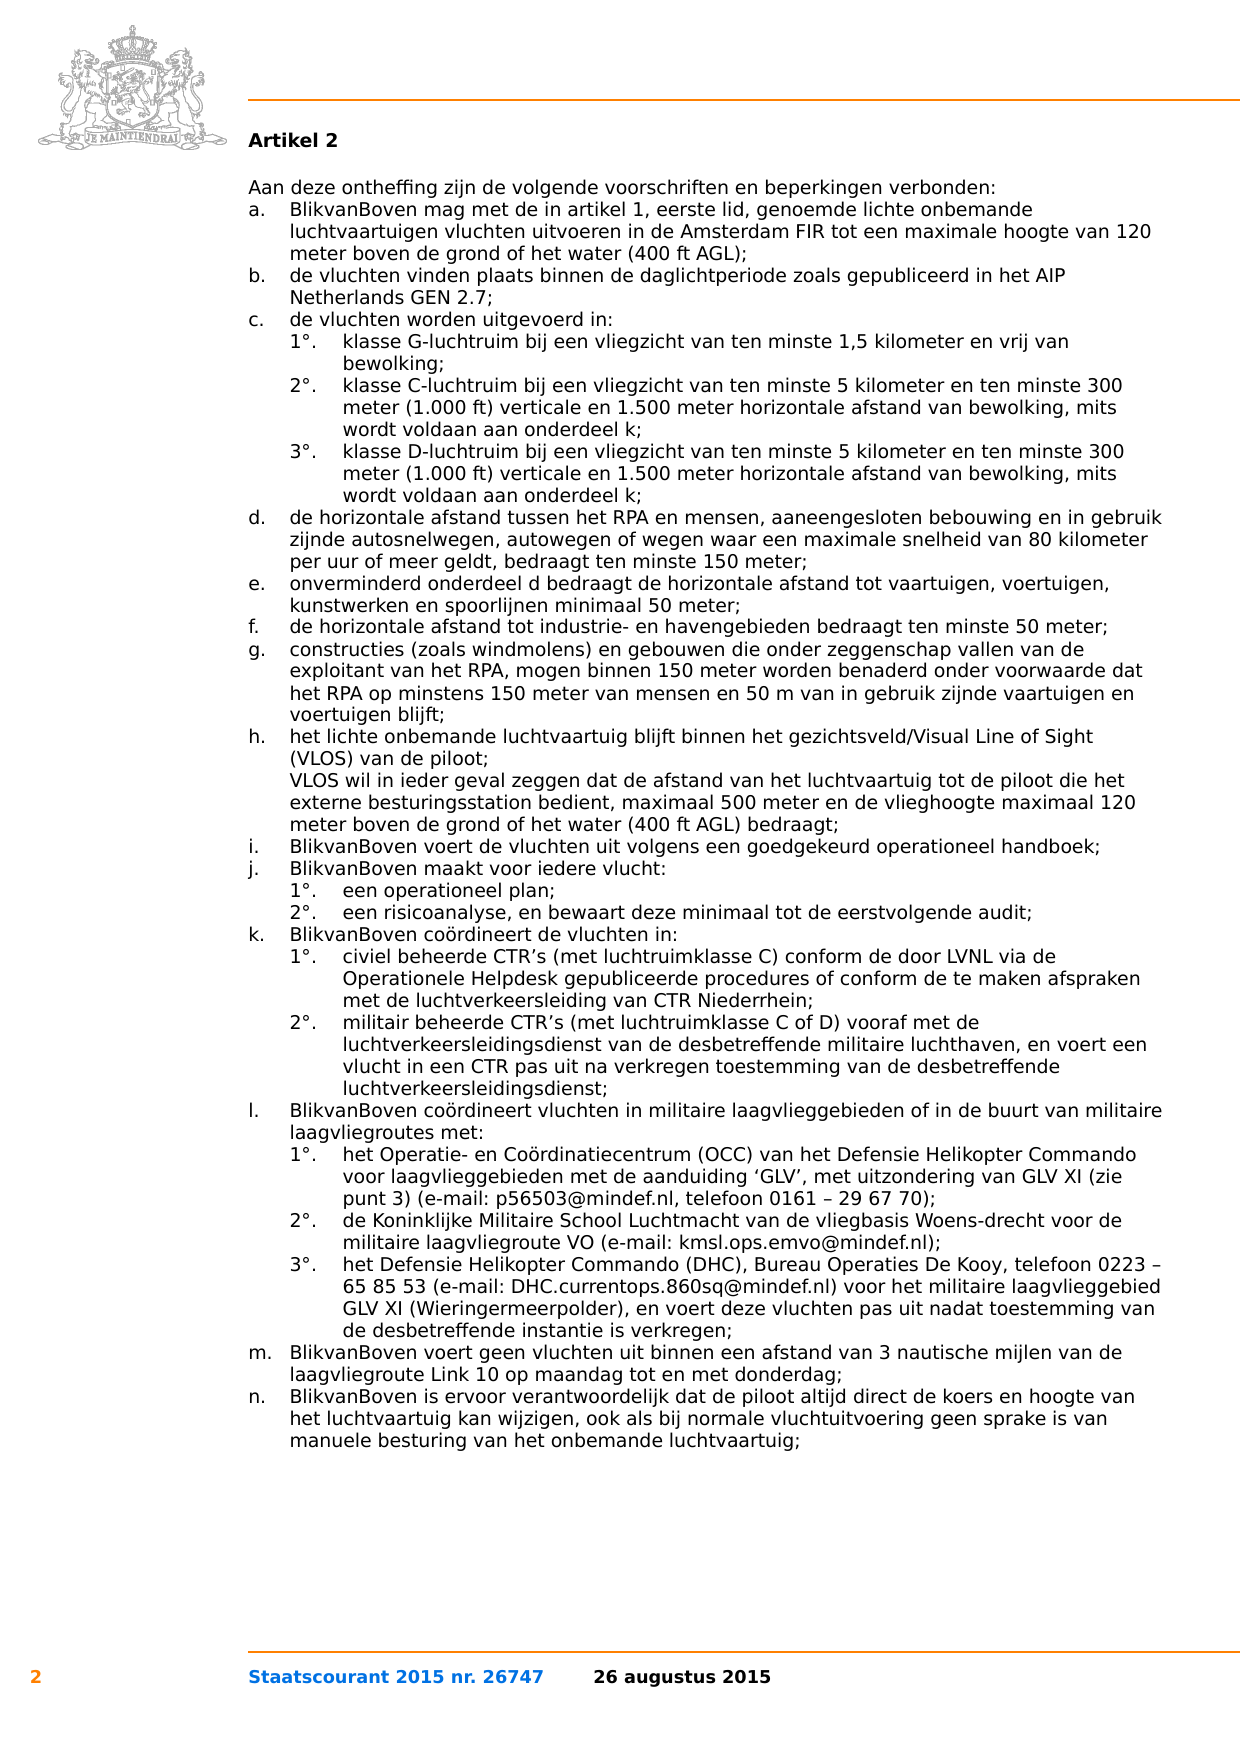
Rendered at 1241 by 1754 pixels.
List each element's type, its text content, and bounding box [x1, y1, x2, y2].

text 2°. een risicoanalyse, en bewaart deze minimaal tot de eerstvolgende audit; [289, 902, 1163, 924]
text j. BlikvanBoven maakt voor iedere vlucht: [248, 858, 1163, 880]
text b. de vluchten vinden plaats binnen de daglichtperiode zoals gepubliceerd in het AIP Netherlands GEN 2.7; [248, 265, 1163, 309]
text 1°. klasse G-luchtruim bij een vliegzicht van ten minste 1,5 kilometer en vrij van bewolking; [289, 331, 1163, 375]
text 3°. klasse D-luchtruim bij een vliegzicht van ten minste 5 kilometer en ten minste 300 meter (1.000 ft) verticale en 1.500 meter horizontale afstand van bewolking, mits wordt voldaan aan onderdeel k; [289, 441, 1163, 507]
text 1°. een operationeel plan; [289, 880, 1163, 902]
text 2°. klasse C-luchtruim bij een vliegzicht van ten minste 5 kilometer en ten minste 300 meter (1.000 ft) verticale en 1.500 meter horizontale afstand van bewolking, mits wordt voldaan aan onderdeel k; [289, 375, 1163, 441]
text VLOS wil in ieder geval zeggen dat de afstand van het luchtvaartuig tot de piloot die het externe besturingsstation bedient, maximaal 500 meter en de vlieghoogte maximaal 120 meter boven de grond of het water (400 ft AGL) bedraagt; [289, 770, 1163, 836]
text m. BlikvanBoven voert geen vluchten uit binnen een afstand van 3 nautische mijlen van de laagvliegroute Link 10 op maandag tot en met donderdag; [248, 1342, 1163, 1386]
text 1°. het Operatie- en Coördinatiecentrum (OCC) van het Defensie Helikopter Commando voor laagvlieggebieden met de aanduiding ‘GLV’, met uitzondering van GLV XI (zie punt 3) (e-mail: p56503@mindef.nl, telefoon 0161 – 29 67 70); [289, 1144, 1163, 1210]
text 2°. de Koninklijke Militaire School Luchtmacht van de vliegbasis Woens-drecht voor de militaire laagvliegroute VO (e-mail: kmsl.ops.emvo@mindef.nl); [289, 1210, 1163, 1254]
text i. BlikvanBoven voert de vluchten uit volgens een goedgekeurd operationeel handboek; [248, 836, 1163, 858]
text 2°. militair beheerde CTR’s (met luchtruimklasse C of D) vooraf met de luchtverkeersleidingsdienst van de desbetreffende militaire luchthaven, en voert een vlucht in een CTR pas uit na verkregen toestemming van de desbetreffende luchtverkeersleidingsdienst; [289, 1012, 1163, 1100]
text a. BlikvanBoven mag met de in artikel 1, eerste lid, genoemde lichte onbemande luchtvaartuigen vluchten uitvoeren in de Amsterdam FIR tot een maximale hoogte van 120 meter boven de grond of het water (400 ft AGL); [248, 199, 1163, 265]
text g. constructies (zoals windmolens) en gebouwen die onder zeggenschap vallen van de exploitant van het RPA, mogen binnen 150 meter worden benaderd onder voorwaarde dat het RPA op minstens 150 meter van mensen en 50 m van in gebruik zijnde vaartuigen en voertuigen blijft; [248, 638, 1163, 726]
text n. BlikvanBoven is ervoor verantwoordelijk dat de piloot altijd direct de koers en hoogte van het luchtvaartuig kan wijzigen, ook als bij normale vluchtuitvoering geen sprake is van manuele besturing van het onbemande luchtvaartuig; [248, 1386, 1163, 1452]
picture [38, 25, 227, 150]
text l. BlikvanBoven coördineert vluchten in militaire laagvlieggebieden of in de buurt van militaire laagvliegroutes met: [248, 1100, 1163, 1144]
text k. BlikvanBoven coördineert de vluchten in: [248, 924, 1163, 946]
text 1°. civiel beheerde CTR’s (met luchtruimklasse C) conform de door LVNL via de Operationele Helpdesk gepubliceerde procedures of conform de te maken afspraken met de luchtverkeersleiding van CTR Niederrhein; [289, 946, 1163, 1012]
text 3°. het Defensie Helikopter Commando (DHC), Bureau Operaties De Kooy, telefoon 0223 – 65 85 53 (e-mail: DHC.currentops.860sq@mindef.nl) voor het militaire laagvlieggebied GLV XI (Wieringermeerpolder), en voert deze vluchten pas uit nadat toestemming van de desbetreffende instantie is verkregen; [289, 1254, 1163, 1342]
subtitle Artikel 2 [248, 130, 1163, 152]
text c. de vluchten worden uitgevoerd in: [248, 309, 1163, 331]
text Aan deze ontheffing zijn de volgende voorschriften en beperkingen verbonden: [248, 177, 1163, 199]
text d. de horizontale afstand tussen het RPA en mensen, aaneengesloten bebouwing en in gebruik zijnde autosnelwegen, autowegen of wegen waar een maximale snelheid van 80 kilometer per uur of meer geldt, bedraagt ten minste 150 meter; [248, 507, 1163, 572]
text f. de horizontale afstand tot industrie- en havengebieden bedraagt ten minste 50 meter; [248, 616, 1163, 638]
text h. het lichte onbemande luchtvaartuig blijft binnen het gezichtsveld/Visual Line of Sight (VLOS) van de piloot; [248, 726, 1163, 770]
text e. onverminderd onderdeel d bedraagt de horizontale afstand tot vaartuigen, voertuigen, kunstwerken en spoorlijnen minimaal 50 meter; [248, 572, 1163, 616]
